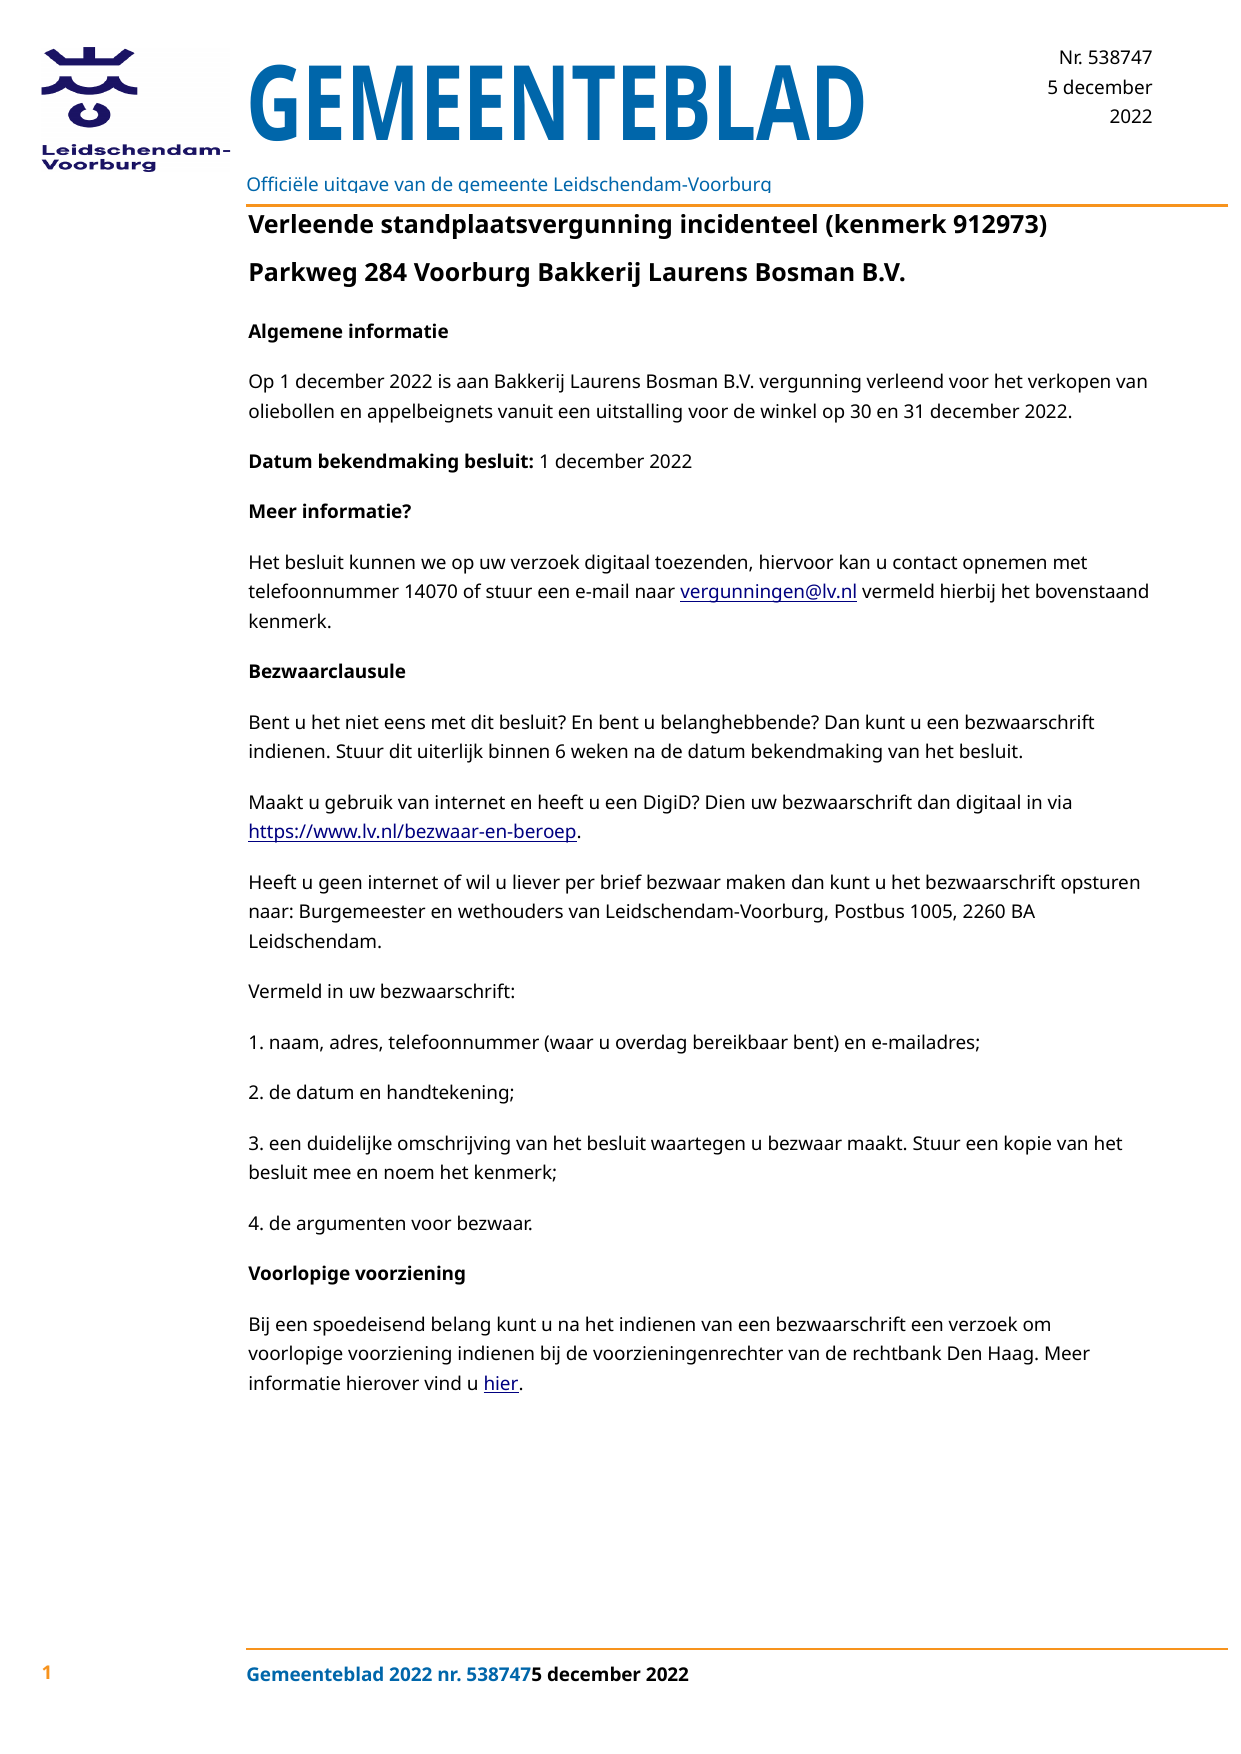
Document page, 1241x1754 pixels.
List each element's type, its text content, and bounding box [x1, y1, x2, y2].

picture [41, 47, 231, 172]
text 3. een duidelijke omschrijving van het besluit waartegen u bezwaar maakt. Stuur een kopie van het besluit mee en noem het kenmerk; [248, 1130, 1152, 1185]
text Bezwaarclausule [248, 659, 1152, 684]
text Verleende standplaatsvergunning incidenteel (kenmerk 912973) Parkweg 284 Voorburg Bakkerij Laurens Bosman B.V. [248, 207, 1152, 288]
text 1. naam, adres, telefoonnummer (waar u overdag bereikbaar bent) en e-mailadres; [248, 1029, 1152, 1055]
text Op 1 december 2022 is aan Bakkerij Laurens Bosman B.V. vergunning verleend voor het verkopen van oliebollen en appelbeignets vanuit een uitstalling voor de winkel op 30 en 31 december 2022. [248, 368, 1152, 424]
text Meer informatie? [248, 499, 1152, 524]
text Bij een spoedeisend belang kunt u na het indienen van een bezwaarschrift een verzoek om voorlopige voorziening indienen bij de voorzieningenrechter van de rechtbank Den Haag. Meer informatie hierover vind u hier. [248, 1311, 1152, 1396]
text Heeft u geen internet of wil u liever per brief bezwaar maken dan kunt u het bezwaarschrift opsturen naar: Burgemeester en wethouders van Leidschendam-Voorburg, Postbus 1005, 2260 BA Leidschendam. [248, 869, 1152, 954]
text 2. de datum en handtekening; [248, 1079, 1152, 1105]
text Datum bekendmaking besluit: 1 december 2022 [248, 448, 1152, 474]
text 4. de argumenten voor bezwaar. [248, 1210, 1152, 1236]
text Voorlopige voorziening [248, 1260, 1152, 1286]
text Het besluit kunnen we op uw verzoek digitaal toezenden, hiervoor kan u contact opnemen met telefoonnummer 14070 of stuur een e-mail naar vergunningen@lv.nl vermeld hierbij het bovenstaand kenmerk. [248, 549, 1152, 634]
text Vermeld in uw bezwaarschrift: [248, 979, 1152, 1004]
text Algemene informatie [248, 318, 1152, 344]
text Bent u het niet eens met dit besluit? En bent u belanghebbende? Dan kunt u een bezwaarschrift indienen. Stuur dit uiterlijk binnen 6 weken na de datum bekendmaking van het besluit. [248, 709, 1152, 764]
text Maakt u gebruik van internet en heeft u een DigiD? Dien uw bezwaarschrift dan digitaal in via https://www.lv.nl/bezwaar-en-beroep. [248, 789, 1152, 844]
